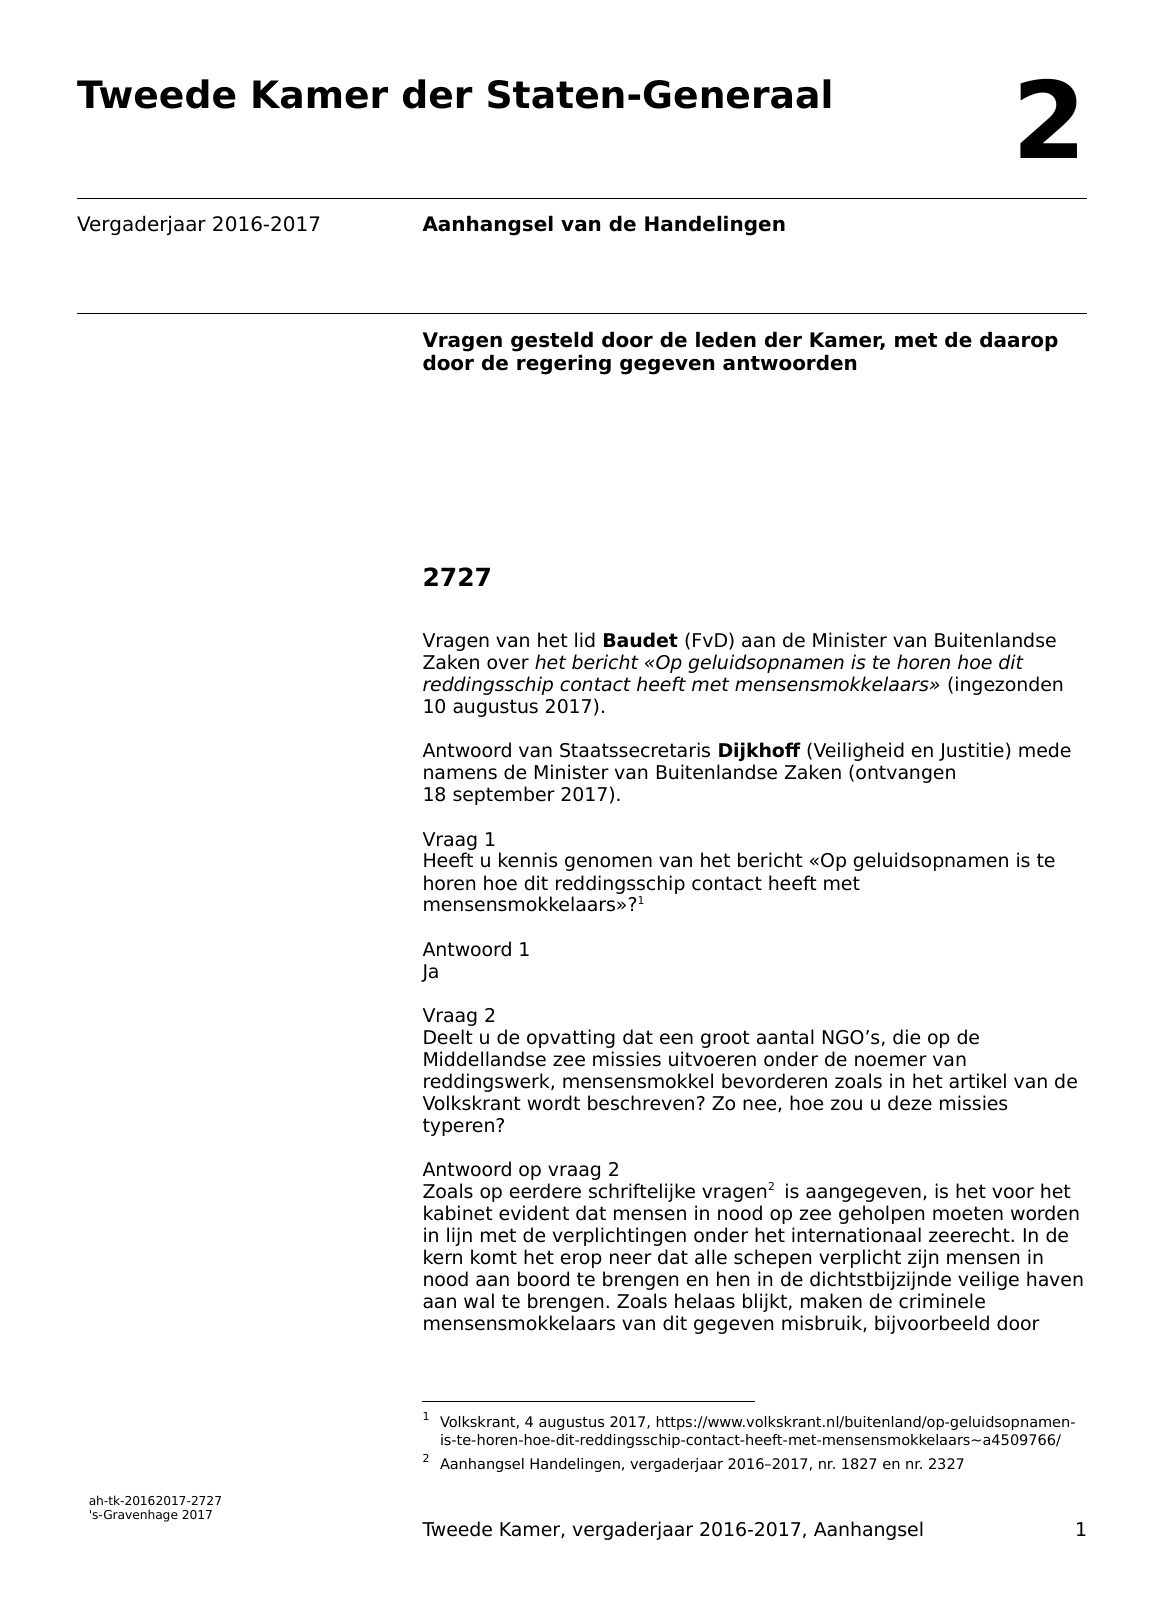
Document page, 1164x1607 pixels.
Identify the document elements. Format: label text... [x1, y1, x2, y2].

text ah-tk-20162017-2727 [88, 1494, 323, 1508]
text Vraag 2 [422, 1005, 1087, 1027]
text Vraag 1 [422, 828, 1087, 850]
text Antwoord van Staatssecretaris Dijkhoff (Veiligheid en Justitie) mede namens de Minister van Buitenlandse Zaken (ontvangen 18 september 2017). [422, 740, 1087, 806]
table_cell Vergaderjaar 2016-2017 [77, 199, 422, 313]
table_cell Vragen gesteld door de leden der Kamer, met de daarop door de regering gegeven antwoorden [422, 314, 1087, 375]
text Zoals op eerdere schriftelijke vragen is aangegeven, is het voor het kabinet evident dat mensen in nood op zee geholpen moeten worden in lijn met de verplichtingen onder het internationaal zeerecht. In de kern komt het erop neer dat alle schepen verplicht zijn mensen in nood aan boord te brengen en hen in de dichtstbijzijnde veilige haven aan wal te brengen. Zoals helaas blijkt, maken de criminele mensensmokkelaars van dit gegeven misbruik, bijvoorbeeld door [422, 1181, 1087, 1334]
text Aanhangsel Handelingen, vergaderjaar 2016–2017, nr. 1827 en nr. 2327 [422, 1452, 1087, 1474]
text Heeft u kennis genomen van het bericht «Op geluidsopnamen is te horen hoe dit reddingsschip contact heeft met mensensmokkelaars»? [422, 850, 1087, 916]
table_cell [77, 314, 422, 375]
text Volkskrant, 4 augustus 2017, https://www.volkskrant.nl/buitenland/op-geluidsopnamen-is-te-horen-hoe-dit-reddingsschip-contact-heeft-met-mensensmokkelaars~a4509766/ [422, 1410, 1087, 1449]
text 's-Gravenhage 2017 [88, 1508, 323, 1522]
text 2727 [422, 563, 1087, 592]
table_header 2 [886, 59, 1087, 198]
text Ja [422, 961, 1087, 982]
text Deelt u de opvatting dat een groot aantal NGO’s, die op de Middellandse zee missies uitvoeren onder de noemer van reddingswerk, mensensmokkel bevorderen zoals in het artikel van de Volkskrant wordt beschreven? Zo nee, hoe zou u deze missies typeren? [422, 1027, 1087, 1137]
table_cell Aanhangsel van de Handelingen [422, 199, 1087, 313]
text Antwoord 1 [422, 938, 1087, 961]
text Vragen van het lid Baudet (FvD) aan de Minister van Buitenlandse Zaken over het bericht «Op geluidsopnamen is te horen hoe dit reddingsschip contact heeft met mensensmokkelaars» (ingezonden 10 augustus 2017). [422, 630, 1087, 718]
table_header Tweede Kamer der Staten-Generaal [77, 59, 886, 198]
text Antwoord op vraag 2 [422, 1159, 1087, 1181]
